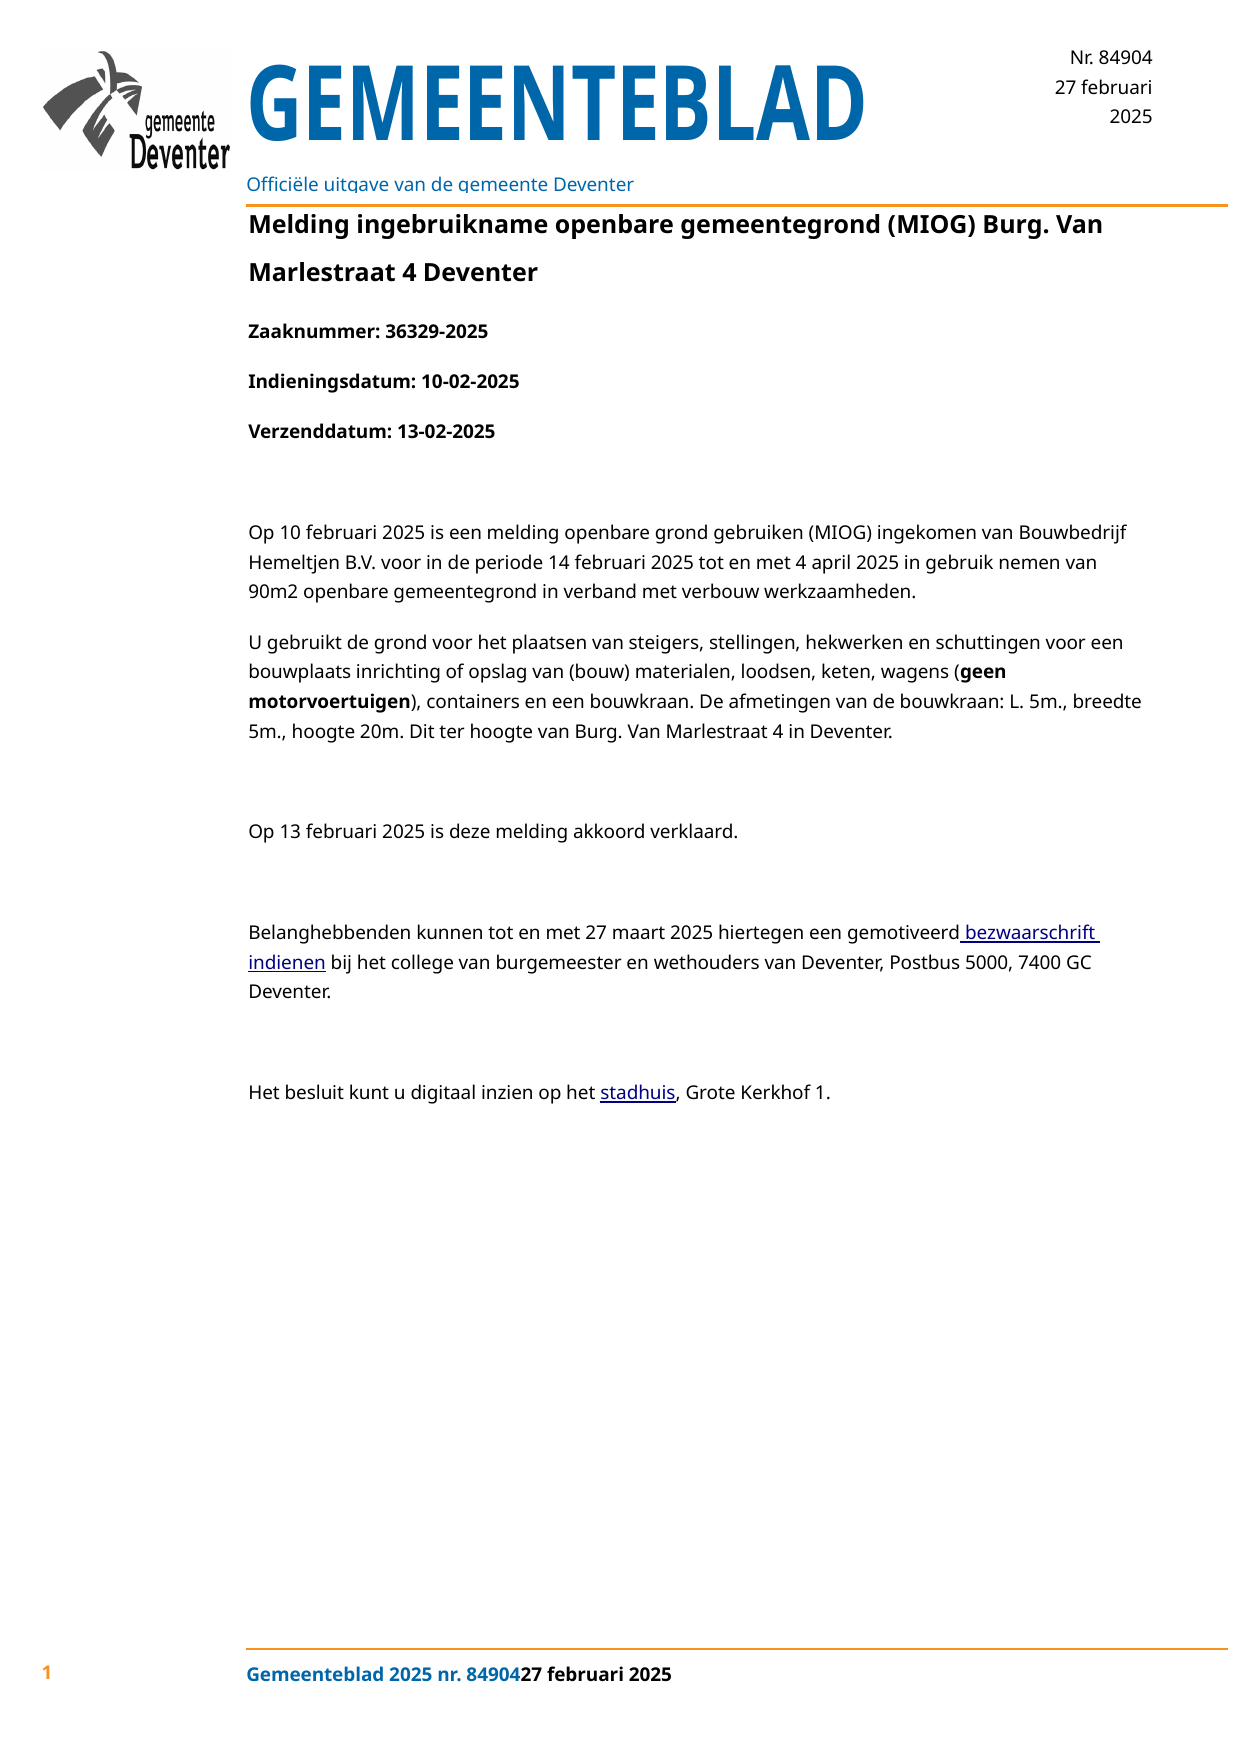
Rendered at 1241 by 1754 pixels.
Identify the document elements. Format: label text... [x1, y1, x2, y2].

text Melding ingebruikname openbare gemeentegrond (MIOG) Burg. Van Marlestraat 4 Deventer [248, 207, 1152, 288]
text Op 10 februari 2025 is een melding openbare grond gebruiken (MIOG) ingekomen van Bouwbedrijf Hemeltjen B.V. voor in de periode 14 februari 2025 tot en met 4 april 2025 in gebruik nemen van 90m2 openbare gemeentegrond in verband met verbouw werkzaamheden. [248, 519, 1152, 604]
text Verzenddatum: 13-02-2025 [248, 419, 1152, 444]
text Belanghebbenden kunnen tot en met 27 maart 2025 hiertegen een gemotiveerd bezwaarschrift indienen bij het college van burgemeester en wethouders van Deventer, Postbus 5000, 7400 GC Deventer. [248, 919, 1152, 1004]
text Het besluit kunt u digitaal inzien op het stadhuis, Grote Kerkhof 1. [248, 1079, 1152, 1105]
text Zaaknummer: 36329-2025 [248, 318, 1152, 344]
text U gebruikt de grond voor het plaatsen van steigers, stellingen, hekwerken en schuttingen voor een bouwplaats inrichting of opslag van (bouw) materialen, loodsen, keten, wagens (geen motorvoertuigen), containers en een bouwkraan. De afmetingen van de bouwkraan: L. 5m., breedte 5m., hoogte 20m. Dit ter hoogte van Burg. Van Marlestraat 4 in Deventer. [248, 629, 1152, 744]
text Indieningsdatum: 10-02-2025 [248, 368, 1152, 394]
text Op 13 februari 2025 is deze melding akkoord verklaard. [248, 819, 1152, 844]
picture [41, 47, 231, 172]
